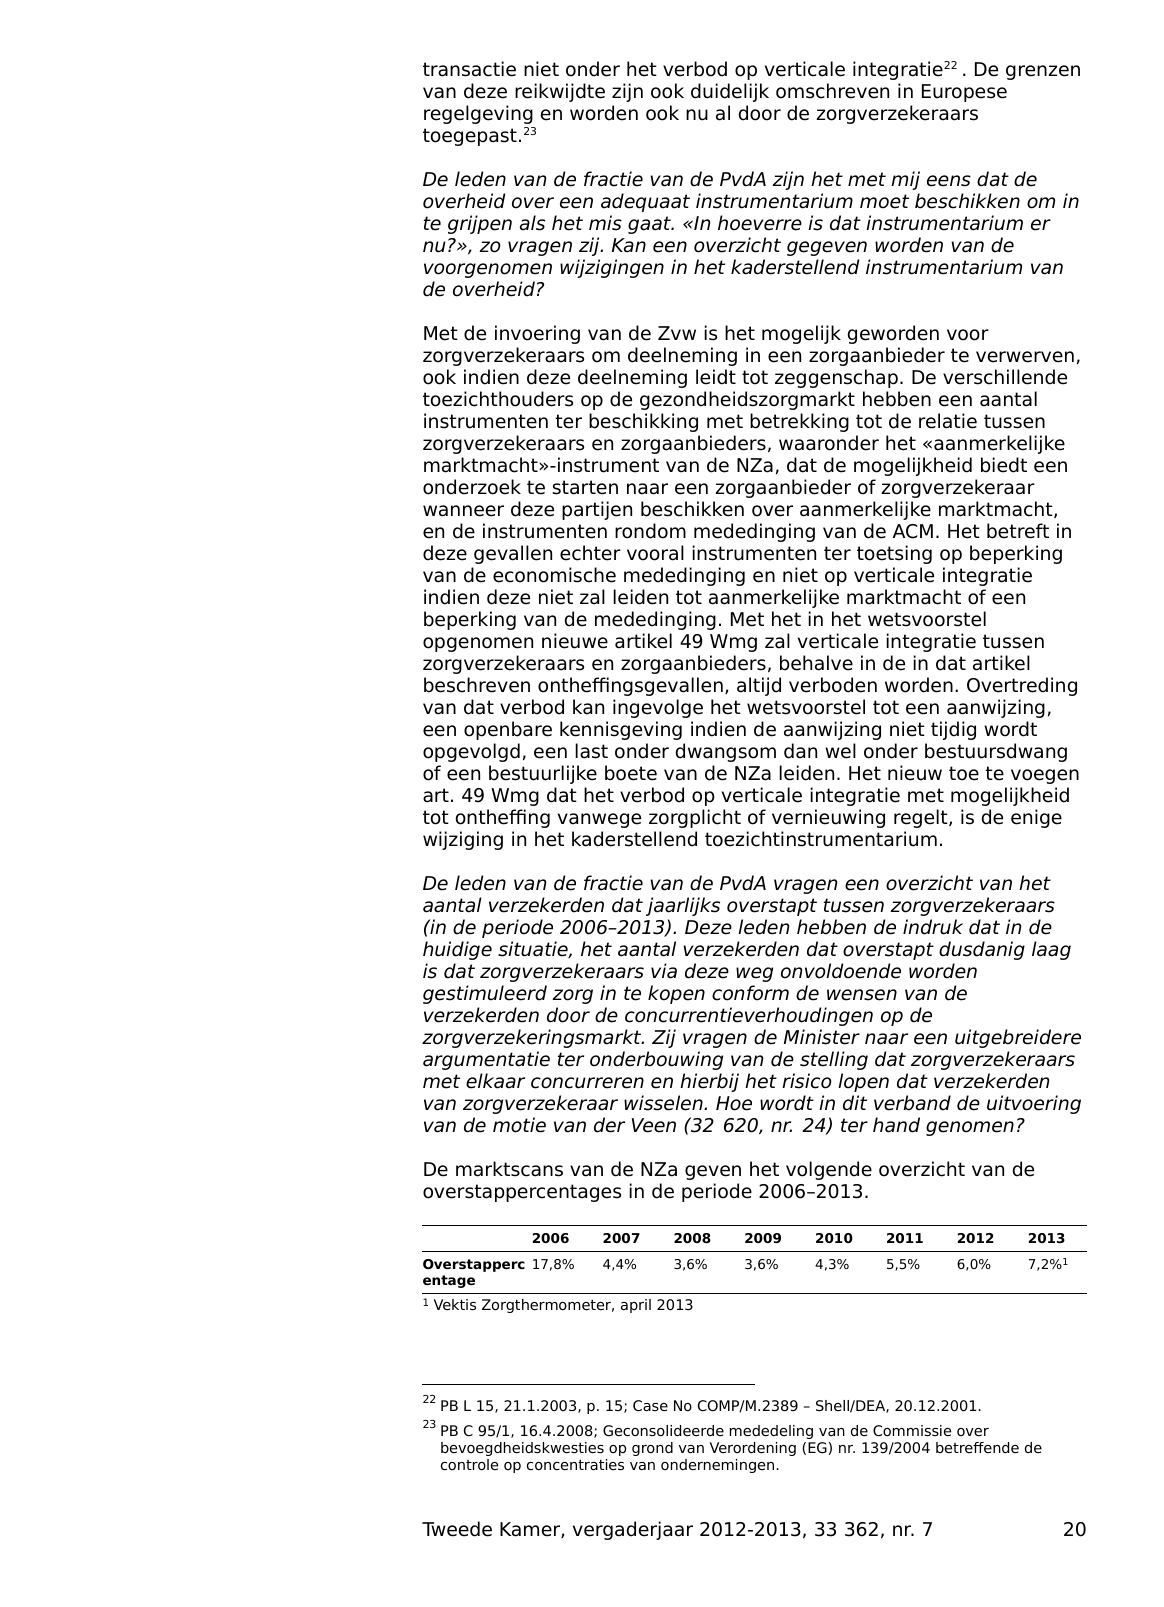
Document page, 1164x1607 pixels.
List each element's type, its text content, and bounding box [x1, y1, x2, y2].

table_cell 4,3% [809, 1252, 880, 1293]
table_cell 5,5% [880, 1252, 951, 1293]
table_header 2011 [880, 1226, 951, 1251]
text Met de invoering van de Zvw is het mogelijk geworden voor zorgverzekeraars om deelneming in een zorgaanbieder te verwerven, ook indien deze deelneming leidt tot zeggenschap. De verschillende toezichthouders op de gezondheidszorgmarkt hebben een aantal instrumenten ter beschikking met betrekking tot de relatie tussen zorgverzekeraars en zorgaanbieders, waaronder het «aanmerkelijke marktmacht»-instrument van de NZa, dat de mogelijkheid biedt een onderzoek te starten naar een zorgaanbieder of zorgverzekeraar wanneer deze partijen beschikken over aanmerkelijke marktmacht, en de instrumenten rondom mededinging van de ACM. Het betreft in deze gevallen echter vooral instrumenten ter toetsing op beperking van de economische mededinging en niet op verticale integratie indien deze niet zal leiden tot aanmerkelijke marktmacht of een beperking van de mededinging. Met het in het wetsvoorstel opgenomen nieuwe artikel 49 Wmg zal verticale integratie tussen zorgverzekeraars en zorgaanbieders, behalve in de in dat artikel beschreven ontheffingsgevallen, altijd verboden worden. Overtreding van dat verbod kan ingevolge het wetsvoorstel tot een aanwijzing, een openbare kennisgeving indien de aanwijzing niet tijdig wordt opgevolgd, een last onder dwangsom dan wel onder bestuursdwang of een bestuurlijke boete van de NZa leiden. Het nieuw toe te voegen art. 49 Wmg dat het verbod op verticale integratie met mogelijkheid tot ontheffing vanwege zorgplicht of vernieuwing regelt, is de enige wijziging in het kaderstellend toezichtinstrumentarium. [422, 323, 1087, 851]
table_cell 6,0% [951, 1252, 1022, 1293]
table_header [422, 1226, 526, 1251]
table_cell 3,6% [667, 1252, 738, 1293]
text De marktscans van de NZa geven het volgende overzicht van de overstappercentages in de periode 2006–2013. [422, 1159, 1087, 1203]
text PB C 95/1, 16.4.2008; Geconsolideerde mededeling van de Commissie over bevoegdheidskwesties op grond van Verordening (EG) nr. 139/2004 betreffende de controle op concentraties van ondernemingen. [422, 1418, 1087, 1474]
table_cell 3,6% [738, 1252, 809, 1293]
table_header 2006 [526, 1226, 596, 1251]
table_cell 4,4% [596, 1252, 667, 1293]
table_cell 17,8% [526, 1252, 596, 1293]
table_header 2007 [596, 1226, 667, 1251]
table_header 2010 [809, 1226, 880, 1251]
table_cell Overstappercentage [422, 1252, 526, 1293]
text De leden van de fractie van de PvdA vragen een overzicht van het aantal verzekerden dat jaarlijks overstapt tussen zorgverzekeraars (in de periode 2006–2013). Deze leden hebben de indruk dat in de huidige situatie, het aantal verzekerden dat overstapt dusdanig laag is dat zorgverzekeraars via deze weg onvoldoende worden gestimuleerd zorg in te kopen conform de wensen van de verzekerden door de concurrentieverhoudingen op de zorgverzekeringsmarkt. Zij vragen de Minister naar een uitgebreidere argumentatie ter onderbouwing van de stelling dat zorgverzekeraars met elkaar concurreren en hierbij het risico lopen dat verzekerden van zorgverzekeraar wisselen. Hoe wordt in dit verband de uitvoering van de motie van der Veen (32 620, nr. 24) ter hand genomen? [422, 873, 1087, 1137]
text PB L 15, 21.1.2003, p. 15; Case No COMP/M.2389 – Shell/DEA, 20.12.2001. [422, 1393, 1087, 1416]
table_cell 1 Vektis Zorgthermometer, april 2013 [422, 1294, 1087, 1313]
table_header 2008 [667, 1226, 738, 1251]
table_cell 7,2%1 [1022, 1252, 1087, 1293]
text De leden van de fractie van de PvdA zijn het met mij eens dat de overheid over een adequaat instrumentarium moet beschikken om in te grijpen als het mis gaat. «In hoeverre is dat instrumentarium er nu?», zo vragen zij. Kan een overzicht gegeven worden van de voorgenomen wijzigingen in het kaderstellend instrumentarium van de overheid? [422, 169, 1087, 301]
text transactie niet onder het verbod op verticale integratie. De grenzen van deze reikwijdte zijn ook duidelijk omschreven in Europese regelgeving en worden ook nu al door de zorgverzekeraars toegepast. [422, 59, 1087, 147]
table_header 2009 [738, 1226, 809, 1251]
table_header 2012 [951, 1226, 1022, 1251]
table_header 2013 [1022, 1226, 1087, 1251]
